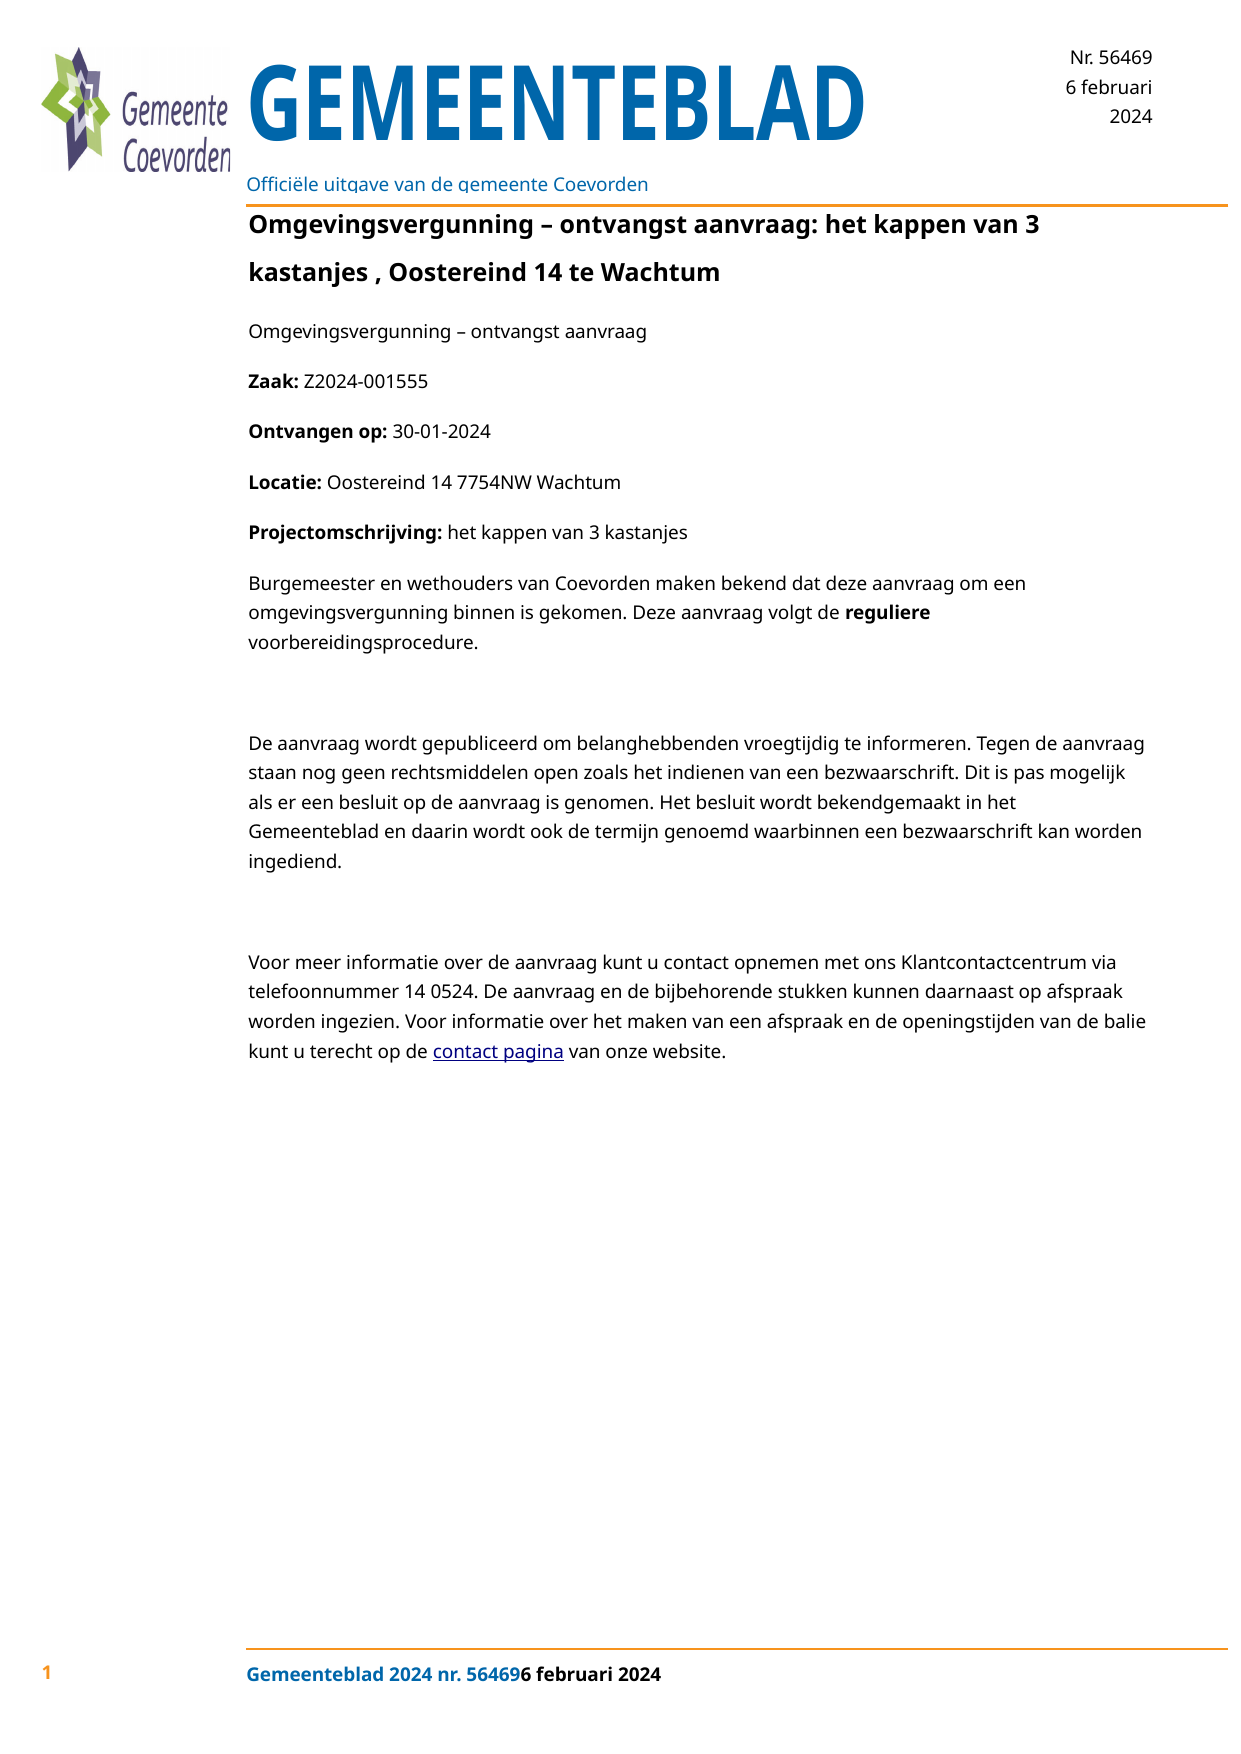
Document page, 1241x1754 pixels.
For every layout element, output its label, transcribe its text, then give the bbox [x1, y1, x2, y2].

text Omgevingsvergunning – ontvangst aanvraag [248, 318, 1152, 344]
text Omgevingsvergunning – ontvangst aanvraag: het kappen van 3 kastanjes , Oostereind 14 te Wachtum [248, 207, 1152, 288]
picture [41, 47, 231, 172]
text Locatie: Oostereind 14 7754NW Wachtum [248, 469, 1152, 495]
text Voor meer informatie over de aanvraag kunt u contact opnemen met ons Klantcontactcentrum via telefoonnummer 14 0524. De aanvraag en de bijbehorende stukken kunnen daarnaast op afspraak worden ingezien. Voor informatie over het maken van een afspraak en de openingstijden van de balie kunt u terecht op de contact pagina van onze website. [248, 949, 1152, 1064]
text De aanvraag wordt gepubliceerd om belanghebbenden vroegtijdig te informeren. Tegen de aanvraag staan nog geen rechtsmiddelen open zoals het indienen van een bezwaarschrift. Dit is pas mogelijk als er een besluit op de aanvraag is genomen. Het besluit wordt bekendgemaakt in het Gemeenteblad en daarin wordt ook de termijn genoemd waarbinnen een bezwaarschrift kan worden ingediend. [248, 730, 1152, 874]
text Projectomschrijving: het kappen van 3 kastanjes [248, 519, 1152, 545]
text Zaak: Z2024-001555 [248, 368, 1152, 394]
text Burgemeester en wethouders van Coevorden maken bekend dat deze aanvraag om een omgevingsvergunning binnen is gekomen. Deze aanvraag volgt de reguliere voorbereidingsprocedure. [248, 570, 1152, 655]
text Ontvangen op: 30-01-2024 [248, 419, 1152, 444]
